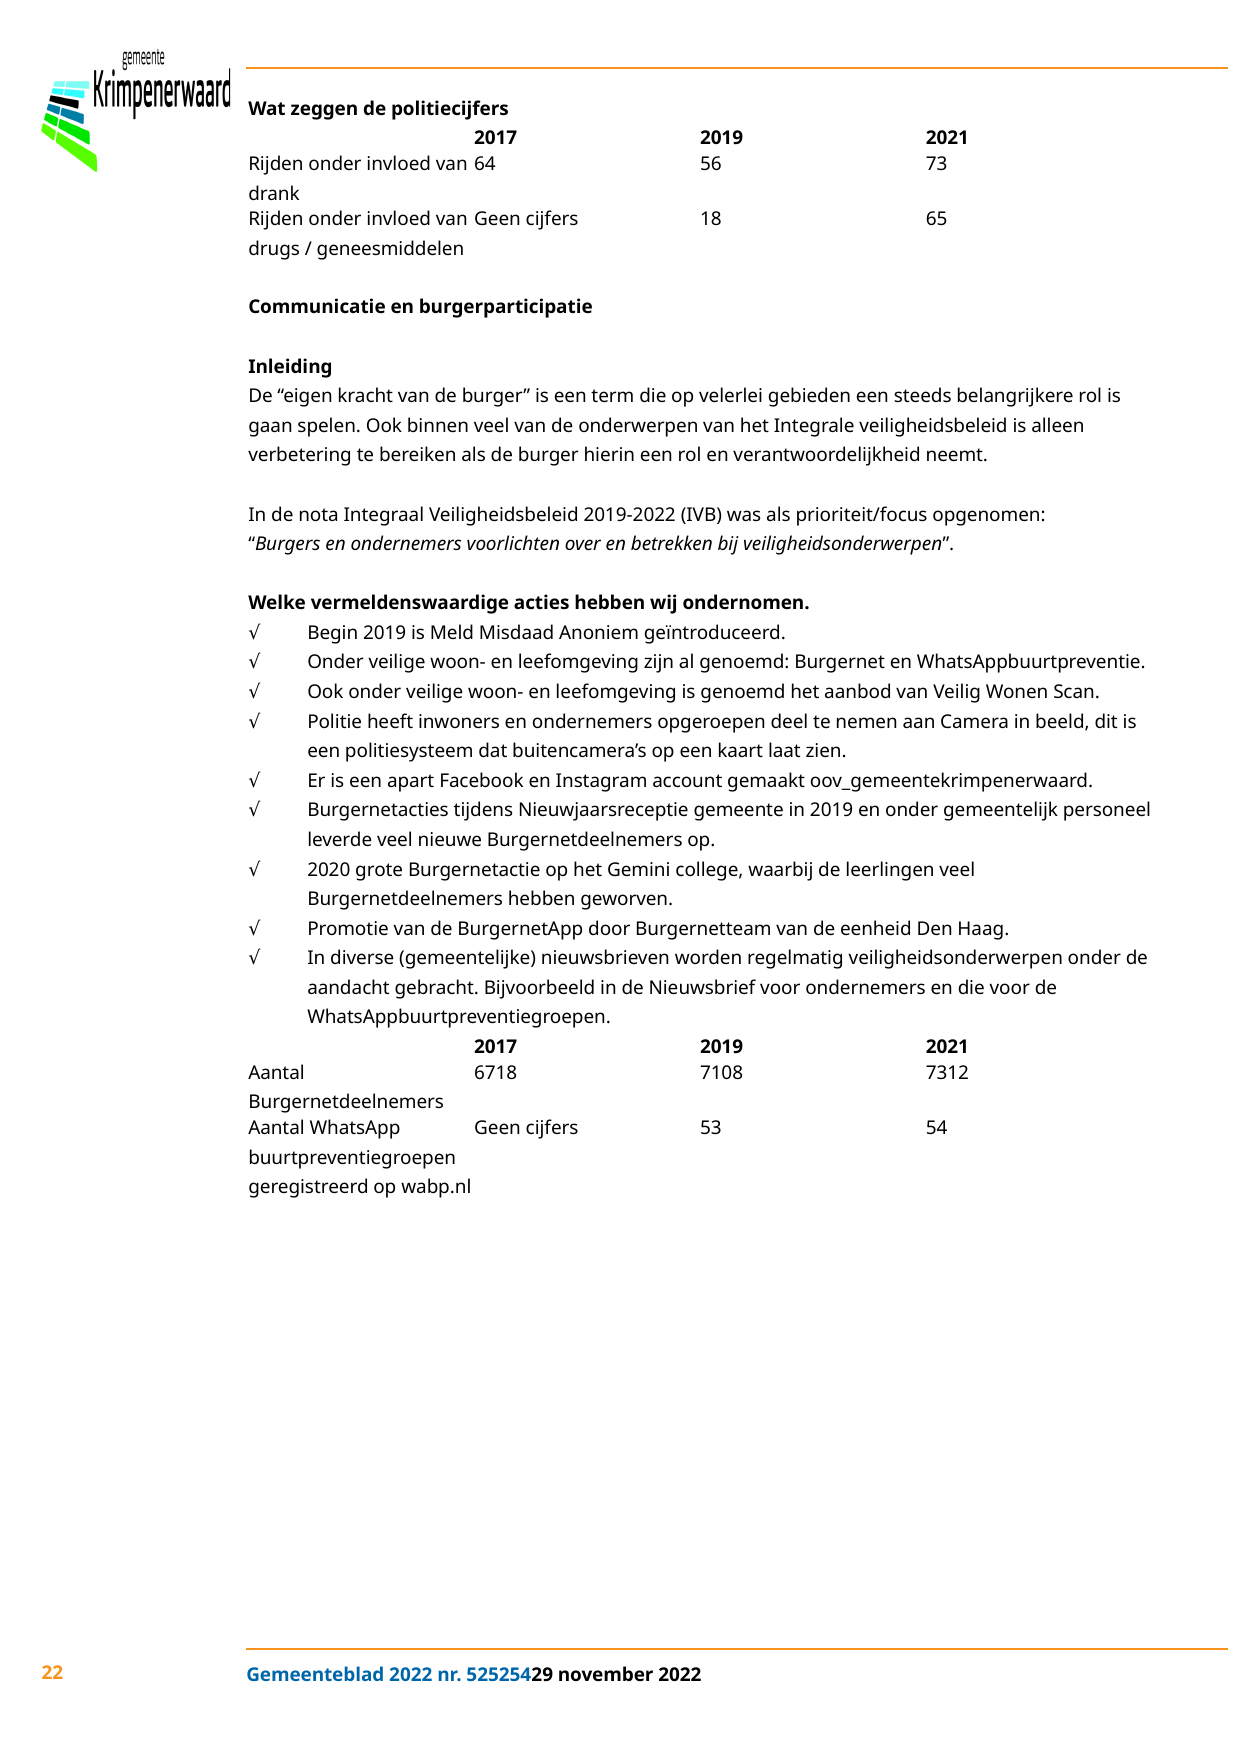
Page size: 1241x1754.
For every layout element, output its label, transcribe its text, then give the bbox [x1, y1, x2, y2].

table_cell 65 [926, 206, 1152, 261]
table_header [248, 125, 474, 150]
table_cell Rijden onder invloed van drugs / geneesmiddelen [248, 206, 474, 261]
list Burgernetacties tijdens Nieuwjaarsreceptie gemeente in 2019 en onder gemeentelijk personeel leverde veel nieuwe Burgernetdeelnemers op. [248, 797, 1152, 852]
list Promotie van de BurgernetApp door Burgernetteam van de eenheid Den Haag. [248, 915, 1152, 941]
table_cell 64 [474, 150, 700, 206]
table_header 2021 [926, 125, 1152, 150]
list In diverse (gemeentelijke) nieuwsbrieven worden regelmatig veiligheidsonderwerpen onder de aandacht gebracht. Bijvoorbeeld in de Nieuwsbrief voor ondernemers en die voor de WhatsAppbuurtpreventiegroepen. [248, 944, 1152, 1029]
table_header 2019 [700, 125, 926, 150]
table_cell 54 [926, 1114, 1152, 1199]
table_cell 73 [926, 150, 1152, 206]
list Onder veilige woon- en leefomgeving zijn al genoemd: Burgernet en WhatsAppbuurtpreventie. [248, 649, 1152, 674]
table_cell 18 [700, 206, 926, 261]
list Politie heeft inwoners en ondernemers opgeroepen deel te nemen aan Camera in beeld, dit is een politiesysteem dat buitencamera’s op een kaart laat zien. [248, 708, 1152, 763]
table_header 2019 [700, 1033, 926, 1059]
table_cell Rijden onder invloed van drank [248, 150, 474, 206]
table_cell 6718 [474, 1059, 700, 1114]
text Wat zeggen de politiecijfers [248, 95, 1152, 121]
list Begin 2019 is Meld Misdaad Anoniem geïntroduceerd. [248, 619, 1152, 645]
table_cell 7108 [700, 1059, 926, 1114]
text In de nota Integraal Veiligheidsbeleid 2019-2022 (IVB) was als prioriteit/focus opgenomen: [248, 501, 1152, 526]
text “Burgers en ondernemers voorlichten over en betrekken bij veiligheidsonderwerpen”. [248, 530, 1152, 556]
table_cell 53 [700, 1114, 926, 1199]
table_header 2017 [474, 125, 700, 150]
picture [41, 47, 231, 172]
table_cell Geen cijfers [474, 206, 700, 261]
list Ook onder veilige woon- en leefomgeving is genoemd het aanbod van Veilig Wonen Scan. [248, 678, 1152, 704]
table_cell 56 [700, 150, 926, 206]
table_cell Geen cijfers [474, 1114, 700, 1199]
table_header [248, 1033, 474, 1059]
list Er is een apart Facebook en Instagram account gemaakt oov_gemeentekrimpenerwaard. [248, 767, 1152, 793]
text De “eigen kracht van de burger” is een term die op velerlei gebieden een steeds belangrijkere rol is gaan spelen. Ook binnen veel van de onderwerpen van het Integrale veiligheidsbeleid is alleen verbetering te bereiken als de burger hierin een rol en verantwoordelijkheid neemt. [248, 382, 1152, 467]
table_cell 7312 [926, 1059, 1152, 1114]
text Inleiding [248, 353, 1152, 378]
table_header 2021 [926, 1033, 1152, 1059]
table_header 2017 [474, 1033, 700, 1059]
text Communicatie en burgerparticipatie [248, 294, 1152, 319]
list 2020 grote Burgernetactie op het Gemini college, waarbij de leerlingen veel Burgernetdeelnemers hebben geworven. [248, 856, 1152, 911]
table_cell Aantal WhatsApp buurtpreventiegroepen geregistreerd op wabp.nl [248, 1114, 474, 1199]
table_cell Aantal Burgernetdeelnemers [248, 1059, 474, 1114]
text Welke vermeldenswaardige acties hebben wij ondernomen. [248, 589, 1152, 615]
